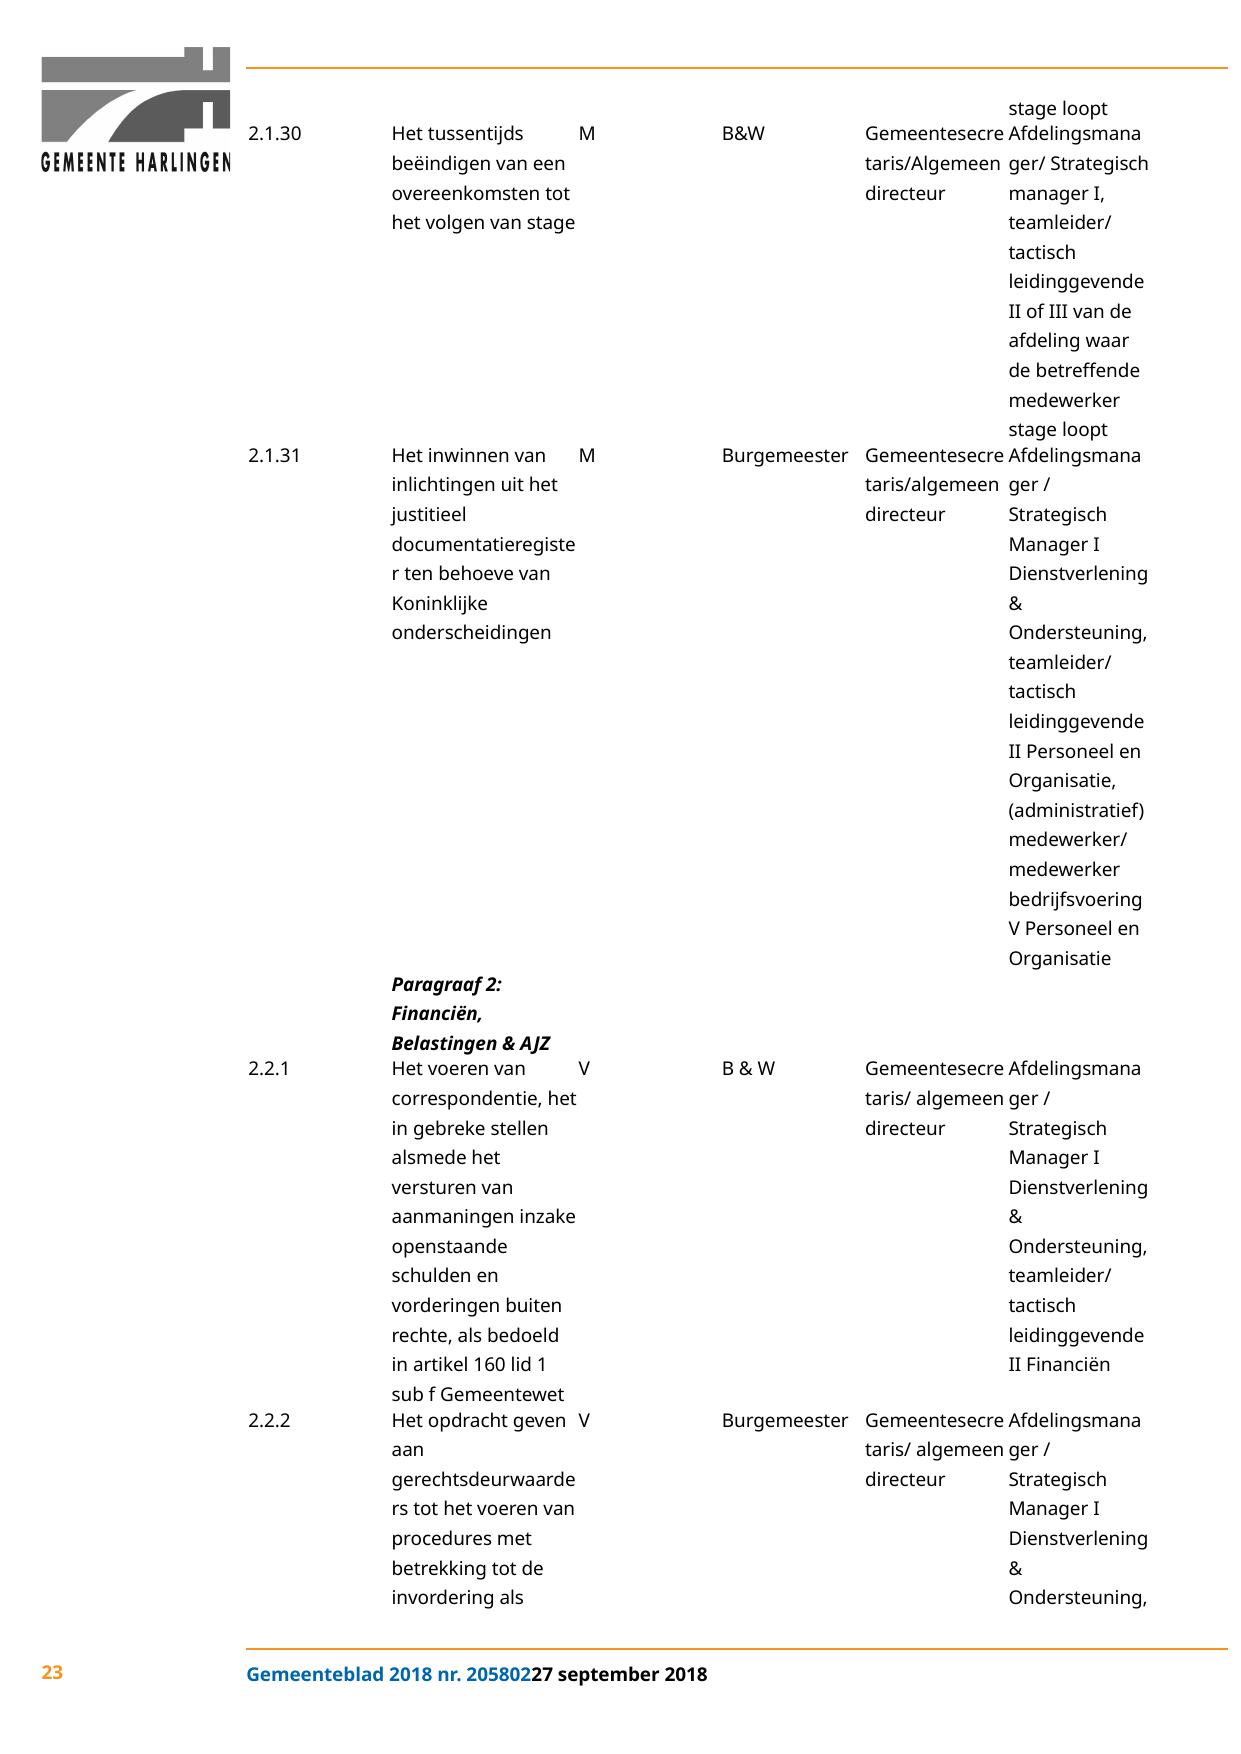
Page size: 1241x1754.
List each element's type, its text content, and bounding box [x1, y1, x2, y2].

table_cell M [578, 121, 722, 442]
table_cell Afdelingsmanager / Strategisch Manager I Dienstverlening & Ondersteuning, teamleider/ tactisch leidinggevende II Financiën [1008, 1056, 1152, 1407]
table_cell Gemeentesecretaris/ algemeen directeur [865, 1056, 1008, 1407]
table_cell Gemeentesecretaris/Algemeen directeur [865, 121, 1008, 442]
table_cell Het inwinnen van inlichtingen uit het justitieel documentatieregister ten behoeve van Koninklijke onderscheidingen [391, 442, 578, 971]
table_cell B & W [722, 1056, 865, 1407]
table_cell [578, 95, 722, 121]
table_cell V [578, 1407, 722, 1610]
table_cell Gemeentesecretaris/algemeen directeur [865, 442, 1008, 971]
table_cell Afdelingsmanager/ Strategisch manager I, teamleider/ tactisch leidinggevende II of III van de afdeling waar de betreffende medewerker stage loopt [1008, 121, 1152, 442]
table_cell [391, 95, 578, 121]
table_cell M [578, 442, 722, 971]
table_cell [578, 971, 722, 1056]
table_cell Het opdracht geven aan gerechtsdeurwaarders tot het voeren van procedures met betrekking tot de invordering als [391, 1407, 578, 1610]
table_cell 2.2.2 [248, 1407, 391, 1610]
table_cell [865, 971, 1008, 1056]
table_cell Afdelingsmanager / Strategisch Manager I Dienstverlening & Ondersteuning, [1008, 1407, 1152, 1610]
table_cell [1008, 971, 1152, 1056]
table_cell Afdelingsmanager / Strategisch Manager I Dienstverlening & Ondersteuning, teamleider/ tactisch leidinggevende II Personeel en Organisatie, (administratief) medewerker/ medewerker bedrijfsvoering V Personeel en Organisatie [1008, 442, 1152, 971]
table_cell Paragraaf 2: Financiën, Belastingen & AJZ [391, 971, 578, 1056]
table_cell 2.2.1 [248, 1056, 391, 1407]
table_cell Burgemeester [722, 1407, 865, 1610]
table_cell Burgemeester [722, 442, 865, 971]
table_cell Het voeren van correspondentie, het in gebreke stellen alsmede het versturen van aanmaningen inzake openstaande schulden en vorderingen buiten rechte, als bedoeld in artikel 160 lid 1 sub f Gemeentewet [391, 1056, 578, 1407]
table_cell B&W [722, 121, 865, 442]
table_cell [865, 95, 1008, 121]
table_cell [248, 971, 391, 1056]
table_cell 2.1.30 [248, 121, 391, 442]
table_cell [248, 95, 391, 121]
table_cell Het tussentijds beëindigen van een overeenkomsten tot het volgen van stage [391, 121, 578, 442]
table_cell [722, 95, 865, 121]
picture [41, 47, 231, 172]
table_cell V [578, 1056, 722, 1407]
table_cell [722, 971, 865, 1056]
table_cell stage loopt [1008, 95, 1152, 121]
table_cell Gemeentesecretaris/ algemeen directeur [865, 1407, 1008, 1610]
table_cell 2.1.31 [248, 442, 391, 971]
